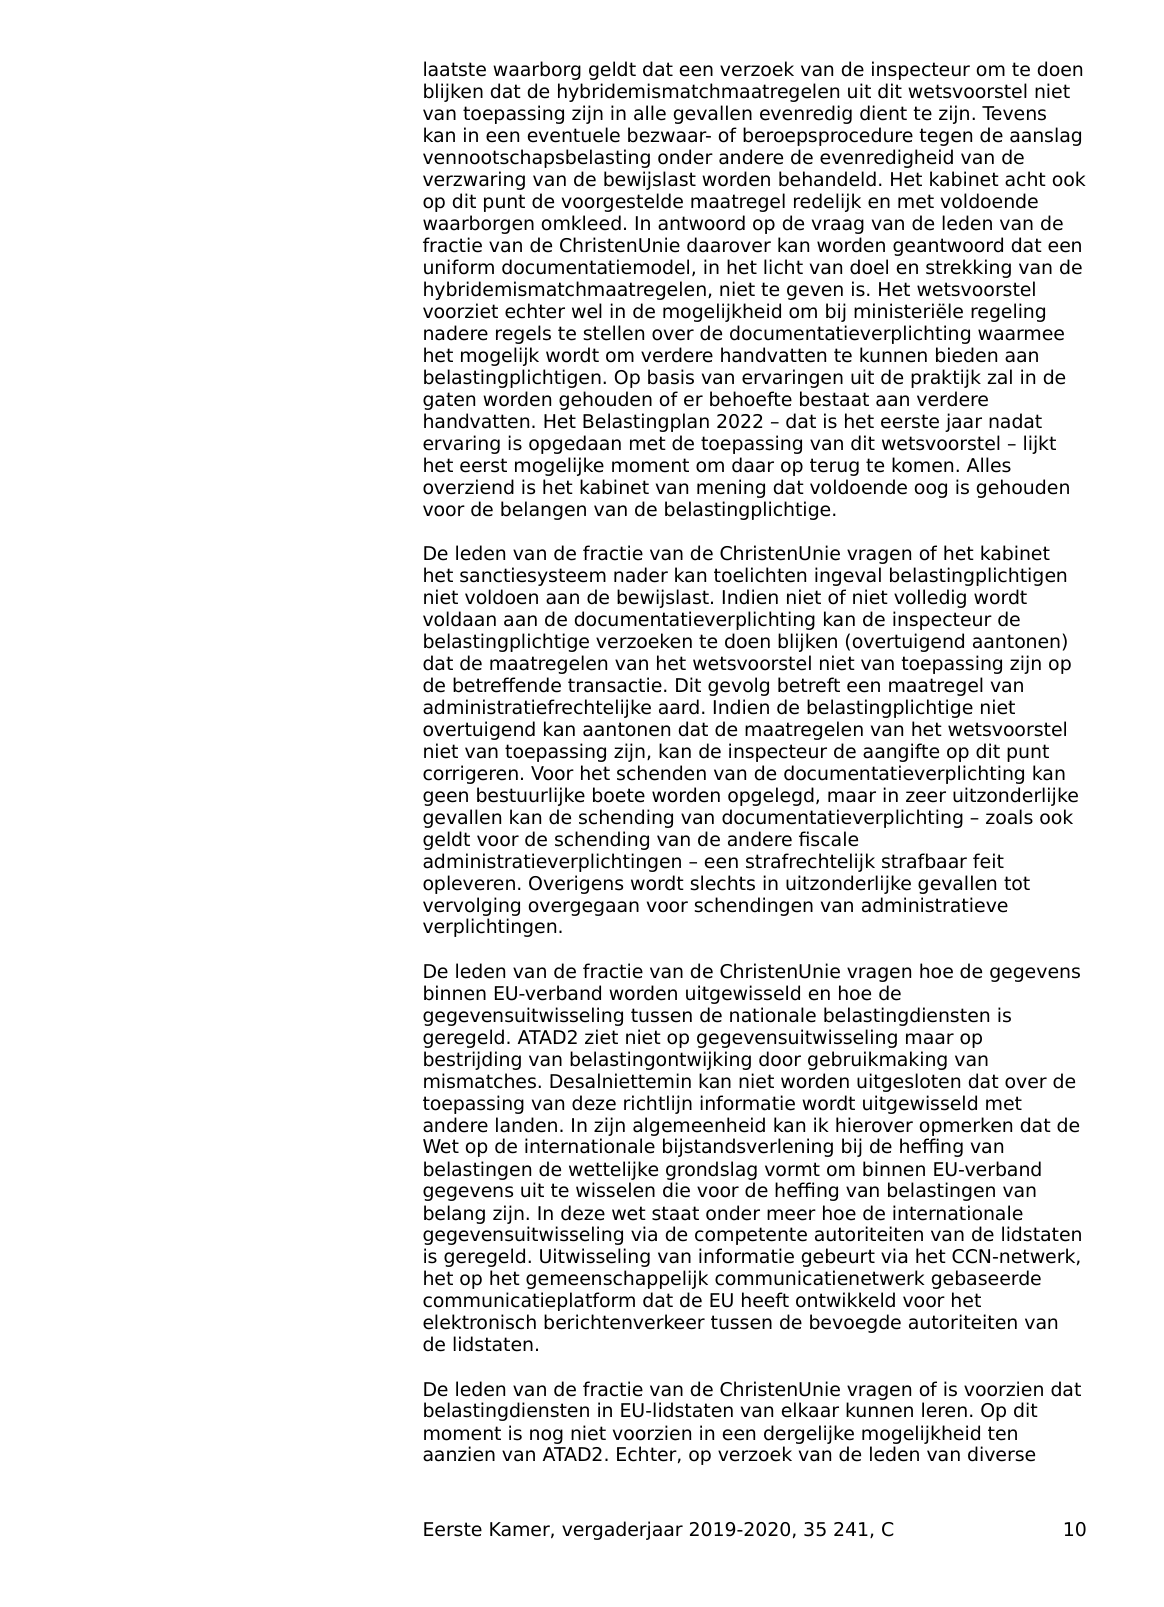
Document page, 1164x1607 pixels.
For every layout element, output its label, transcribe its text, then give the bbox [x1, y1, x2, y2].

text De leden van de fractie van de ChristenUnie vragen of het kabinet het sanctiesysteem nader kan toelichten ingeval belastingplichtigen niet voldoen aan de bewijslast. Indien niet of niet volledig wordt voldaan aan de documentatieverplichting kan de inspecteur de belastingplichtige verzoeken te doen blijken (overtuigend aantonen) dat de maatregelen van het wetsvoorstel niet van toepassing zijn op de betreffende transactie. Dit gevolg betreft een maatregel van administratiefrechtelijke aard. Indien de belastingplichtige niet overtuigend kan aantonen dat de maatregelen van het wetsvoorstel niet van toepassing zijn, kan de inspecteur de aangifte op dit punt corrigeren. Voor het schenden van de documentatieverplichting kan geen bestuurlijke boete worden opgelegd, maar in zeer uitzonderlijke gevallen kan de schending van documentatieverplichting – zoals ook geldt voor de schending van de andere fiscale administratieverplichtingen – een strafrechtelijk strafbaar feit opleveren. Overigens wordt slechts in uitzonderlijke gevallen tot vervolging overgegaan voor schendingen van administratieve verplichtingen. [422, 543, 1087, 938]
text laatste waarborg geldt dat een verzoek van de inspecteur om te doen blijken dat de hybridemismatchmaatregelen uit dit wetsvoorstel niet van toepassing zijn in alle gevallen evenredig dient te zijn. Tevens kan in een eventuele bezwaar- of beroepsprocedure tegen de aanslag vennootschapsbelasting onder andere de evenredigheid van de verzwaring van de bewijslast worden behandeld. Het kabinet acht ook op dit punt de voorgestelde maatregel redelijk en met voldoende waarborgen omkleed. In antwoord op de vraag van de leden van de fractie van de ChristenUnie daarover kan worden geantwoord dat een uniform documentatiemodel, in het licht van doel en strekking van de hybridemismatchmaatregelen, niet te geven is. Het wetsvoorstel voorziet echter wel in de mogelijkheid om bij ministeriële regeling nadere regels te stellen over de documentatieverplichting waarmee het mogelijk wordt om verdere handvatten te kunnen bieden aan belastingplichtigen. Op basis van ervaringen uit de praktijk zal in de gaten worden gehouden of er behoefte bestaat aan verdere handvatten. Het Belastingplan 2022 – dat is het eerste jaar nadat ervaring is opgedaan met de toepassing van dit wetsvoorstel – lijkt het eerst mogelijke moment om daar op terug te komen. Alles overziend is het kabinet van mening dat voldoende oog is gehouden voor de belangen van de belastingplichtige. [422, 59, 1087, 521]
text De leden van de fractie van de ChristenUnie vragen of is voorzien dat belastingdiensten in EU-lidstaten van elkaar kunnen leren. Op dit moment is nog niet voorzien in een dergelijke mogelijkheid ten aanzien van ATAD2. Echter, op verzoek van de leden van diverse [422, 1378, 1087, 1466]
text De leden van de fractie van de ChristenUnie vragen hoe de gegevens binnen EU-verband worden uitgewisseld en hoe de gegevensuitwisseling tussen de nationale belastingdiensten is geregeld. ATAD2 ziet niet op gegevensuitwisseling maar op bestrijding van belastingontwijking door gebruikmaking van mismatches. Desalniettemin kan niet worden uitgesloten dat over de toepassing van deze richtlijn informatie wordt uitgewisseld met andere landen. In zijn algemeenheid kan ik hierover opmerken dat de Wet op de internationale bijstandsverlening bij de heffing van belastingen de wettelijke grondslag vormt om binnen EU-verband gegevens uit te wisselen die voor de heffing van belastingen van belang zijn. In deze wet staat onder meer hoe de internationale gegevensuitwisseling via de competente autoriteiten van de lidstaten is geregeld. Uitwisseling van informatie gebeurt via het CCN-netwerk, het op het gemeenschappelijk communicatienetwerk gebaseerde communicatieplatform dat de EU heeft ontwikkeld voor het elektronisch berichtenverkeer tussen de bevoegde autoriteiten van de lidstaten. [422, 961, 1087, 1356]
